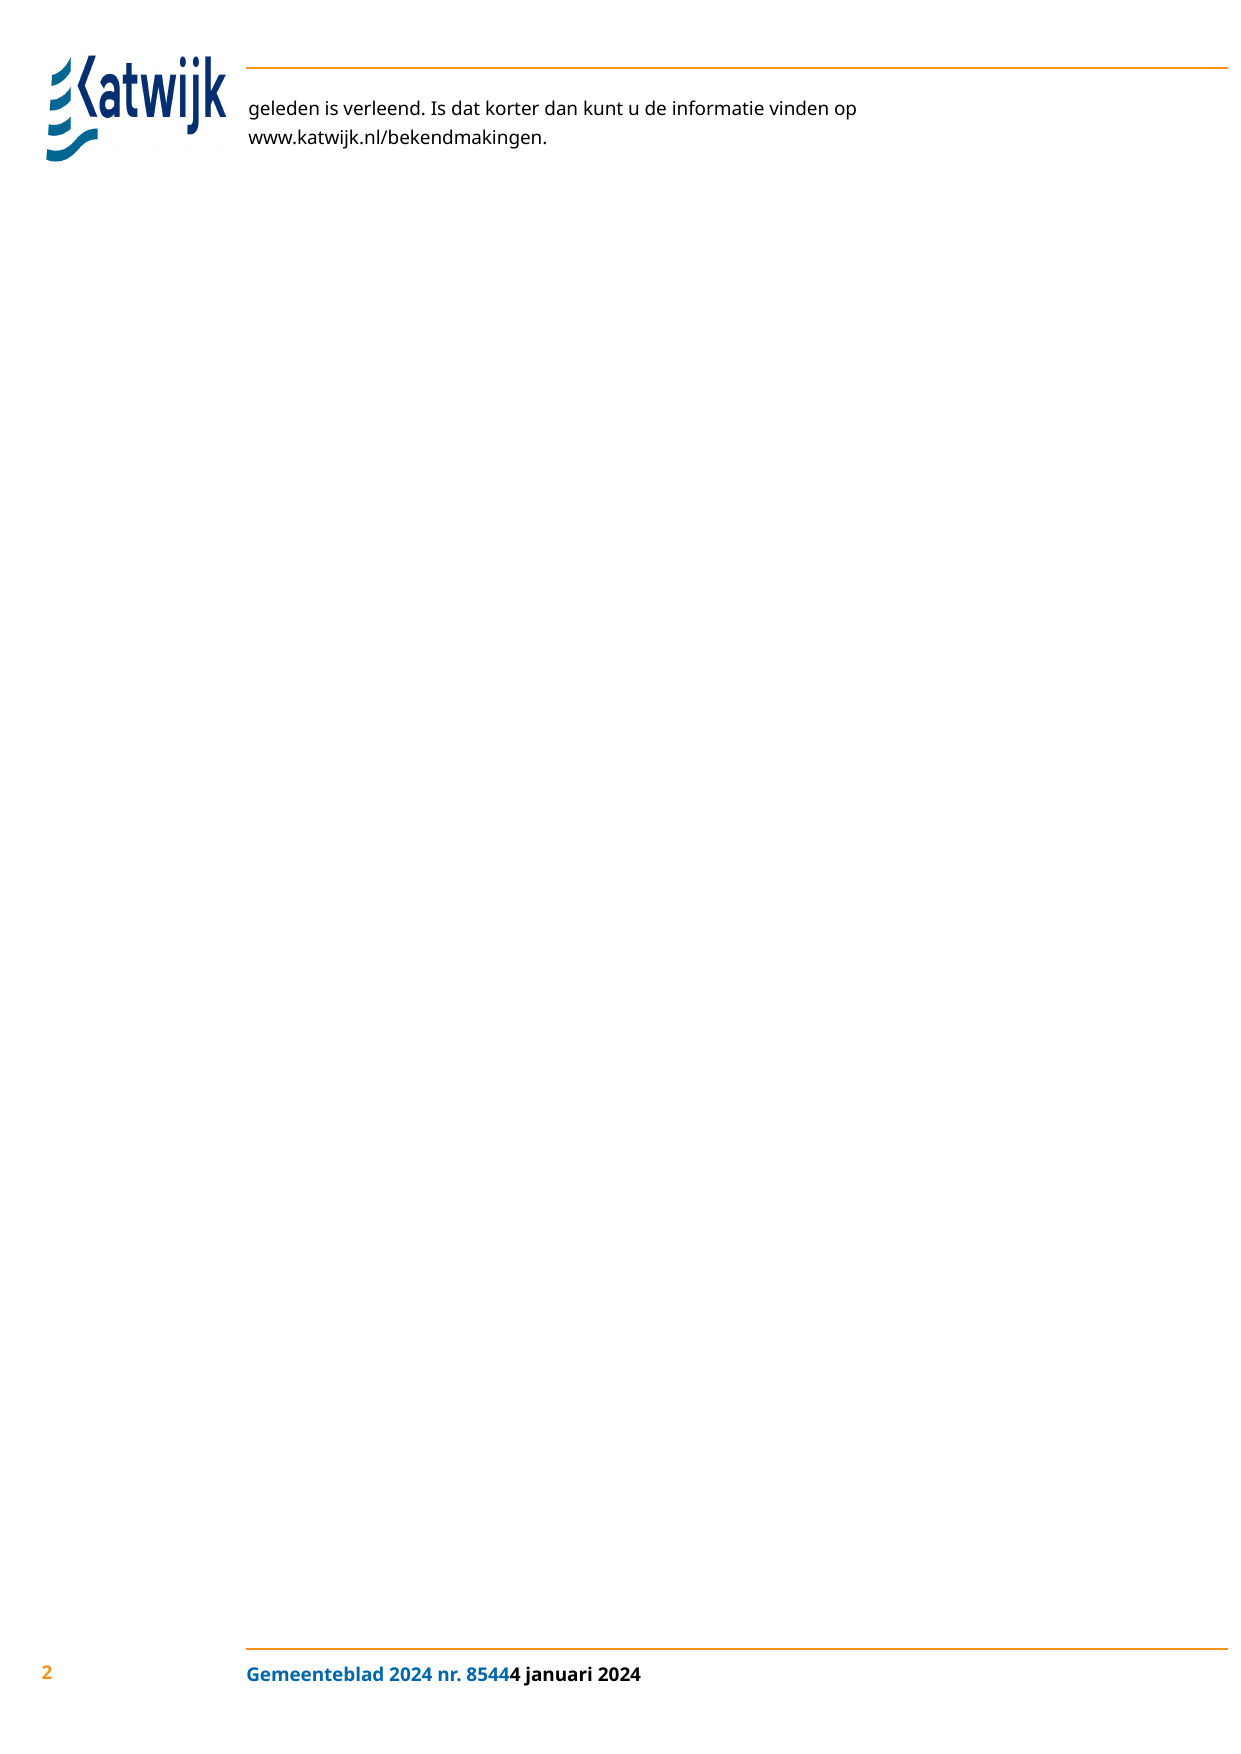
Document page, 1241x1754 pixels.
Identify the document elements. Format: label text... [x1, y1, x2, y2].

picture [41, 47, 231, 172]
text geleden is verleend. Is dat korter dan kunt u de informatie vinden op www.katwijk.nl/bekendmakingen. [248, 95, 1152, 150]
